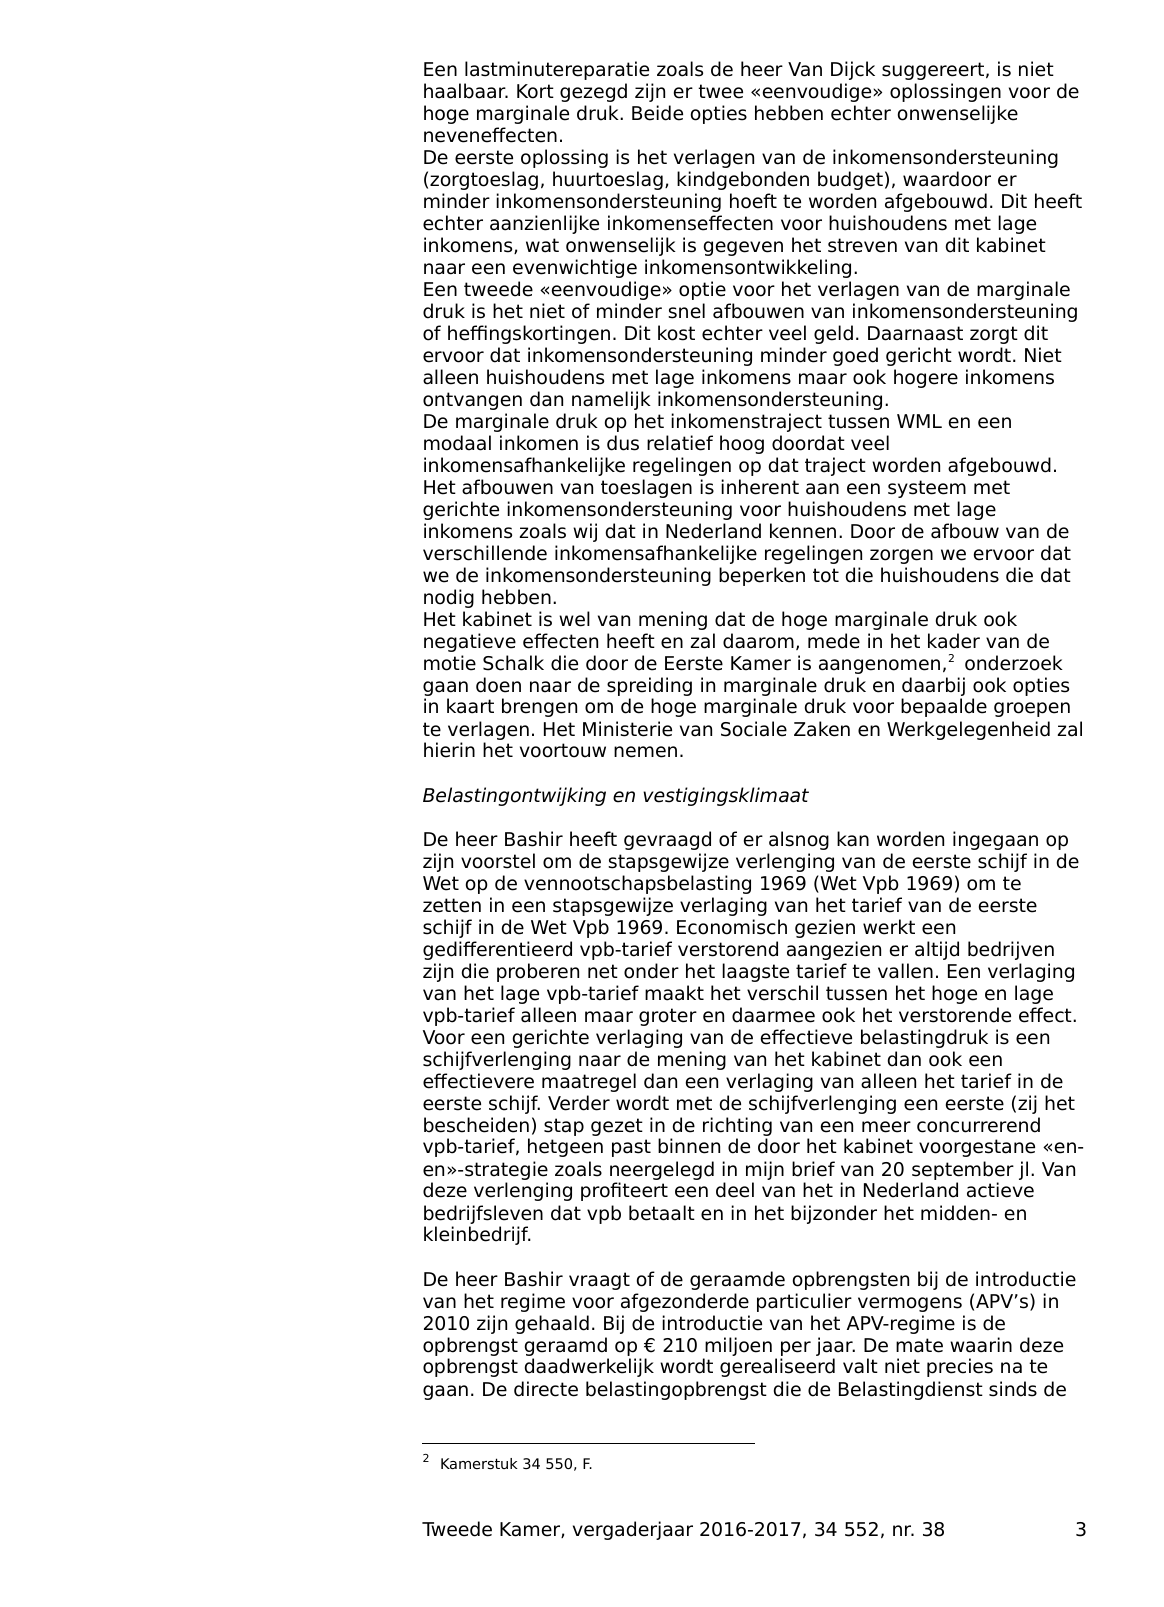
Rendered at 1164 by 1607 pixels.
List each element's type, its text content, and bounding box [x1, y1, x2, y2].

text Een lastminutereparatie zoals de heer Van Dijck suggereert, is niet haalbaar. Kort gezegd zijn er twee «eenvoudige» oplossingen voor de hoge marginale druk. Beide opties hebben echter onwenselijke neveneffecten. [422, 59, 1087, 147]
text De heer Bashir vraagt of de geraamde opbrengsten bij de introductie van het regime voor afgezonderde particulier vermogens (APV’s) in 2010 zijn gehaald. Bij de introductie van het APV-regime is de opbrengst geraamd op € 210 miljoen per jaar. De mate waarin deze opbrengst daadwerkelijk wordt gerealiseerd valt niet precies na te gaan. De directe belastingopbrengst die de Belastingdienst sinds de [422, 1268, 1087, 1400]
text Een tweede «eenvoudige» optie voor het verlagen van de marginale druk is het niet of minder snel afbouwen van inkomensondersteuning of heffingskortingen. Dit kost echter veel geld. Daarnaast zorgt dit ervoor dat inkomensondersteuning minder goed gericht wordt. Niet alleen huishoudens met lage inkomens maar ook hogere inkomens ontvangen dan namelijk inkomensondersteuning. [422, 279, 1087, 411]
text Het kabinet is wel van mening dat de hoge marginale druk ook negatieve effecten heeft en zal daarom, mede in het kader van de motie Schalk die door de Eerste Kamer is aangenomen, onderzoek gaan doen naar de spreiding in marginale druk en daarbij ook opties in kaart brengen om de hoge marginale druk voor bepaalde groepen te verlagen. Het Ministerie van Sociale Zaken en Werkgelegenheid zal hierin het voortouw nemen. [422, 608, 1087, 762]
text De eerste oplossing is het verlagen van de inkomensondersteuning (zorgtoeslag, huurtoeslag, kindgebonden budget), waardoor er minder inkomensondersteuning hoeft te worden afgebouwd. Dit heeft echter aanzienlijke inkomenseffecten voor huishoudens met lage inkomens, wat onwenselijk is gegeven het streven van dit kabinet naar een evenwichtige inkomensontwikkeling. [422, 147, 1087, 279]
text De heer Bashir heeft gevraagd of er alsnog kan worden ingegaan op zijn voorstel om de stapsgewijze verlenging van de eerste schijf in de Wet op de vennootschapsbelasting 1969 (Wet Vpb 1969) om te zetten in een stapsgewijze verlaging van het tarief van de eerste schijf in de Wet Vpb 1969. Economisch gezien werkt een gedifferentieerd vpb-tarief verstorend aangezien er altijd bedrijven zijn die proberen net onder het laagste tarief te vallen. Een verlaging van het lage vpb-tarief maakt het verschil tussen het hoge en lage vpb-tarief alleen maar groter en daarmee ook het verstorende effect. Voor een gerichte verlaging van de effectieve belastingdruk is een schijfverlenging naar de mening van het kabinet dan ook een effectievere maatregel dan een verlaging van alleen het tarief in de eerste schijf. Verder wordt met de schijfverlenging een eerste (zij het bescheiden) stap gezet in de richting van een meer concurrerend vpb-tarief, hetgeen past binnen de door het kabinet voorgestane «en- en»-strategie zoals neergelegd in mijn brief van 20 september jl. Van deze verlenging profiteert een deel van het in Nederland actieve bedrijfsleven dat vpb betaalt en in het bijzonder het midden- en kleinbedrijf. [422, 829, 1087, 1246]
text De marginale druk op het inkomenstraject tussen WML en een modaal inkomen is dus relatief hoog doordat veel inkomensafhankelijke regelingen op dat traject worden afgebouwd. Het afbouwen van toeslagen is inherent aan een systeem met gerichte inkomensondersteuning voor huishoudens met lage inkomens zoals wij dat in Nederland kennen. Door de afbouw van de verschillende inkomensafhankelijke regelingen zorgen we ervoor dat we de inkomensondersteuning beperken tot die huishoudens die dat nodig hebben. [422, 411, 1087, 608]
text Kamerstuk 34 550, F. [422, 1452, 1087, 1474]
subtitle Belastingontwijking en vestigingsklimaat [422, 784, 1087, 807]
